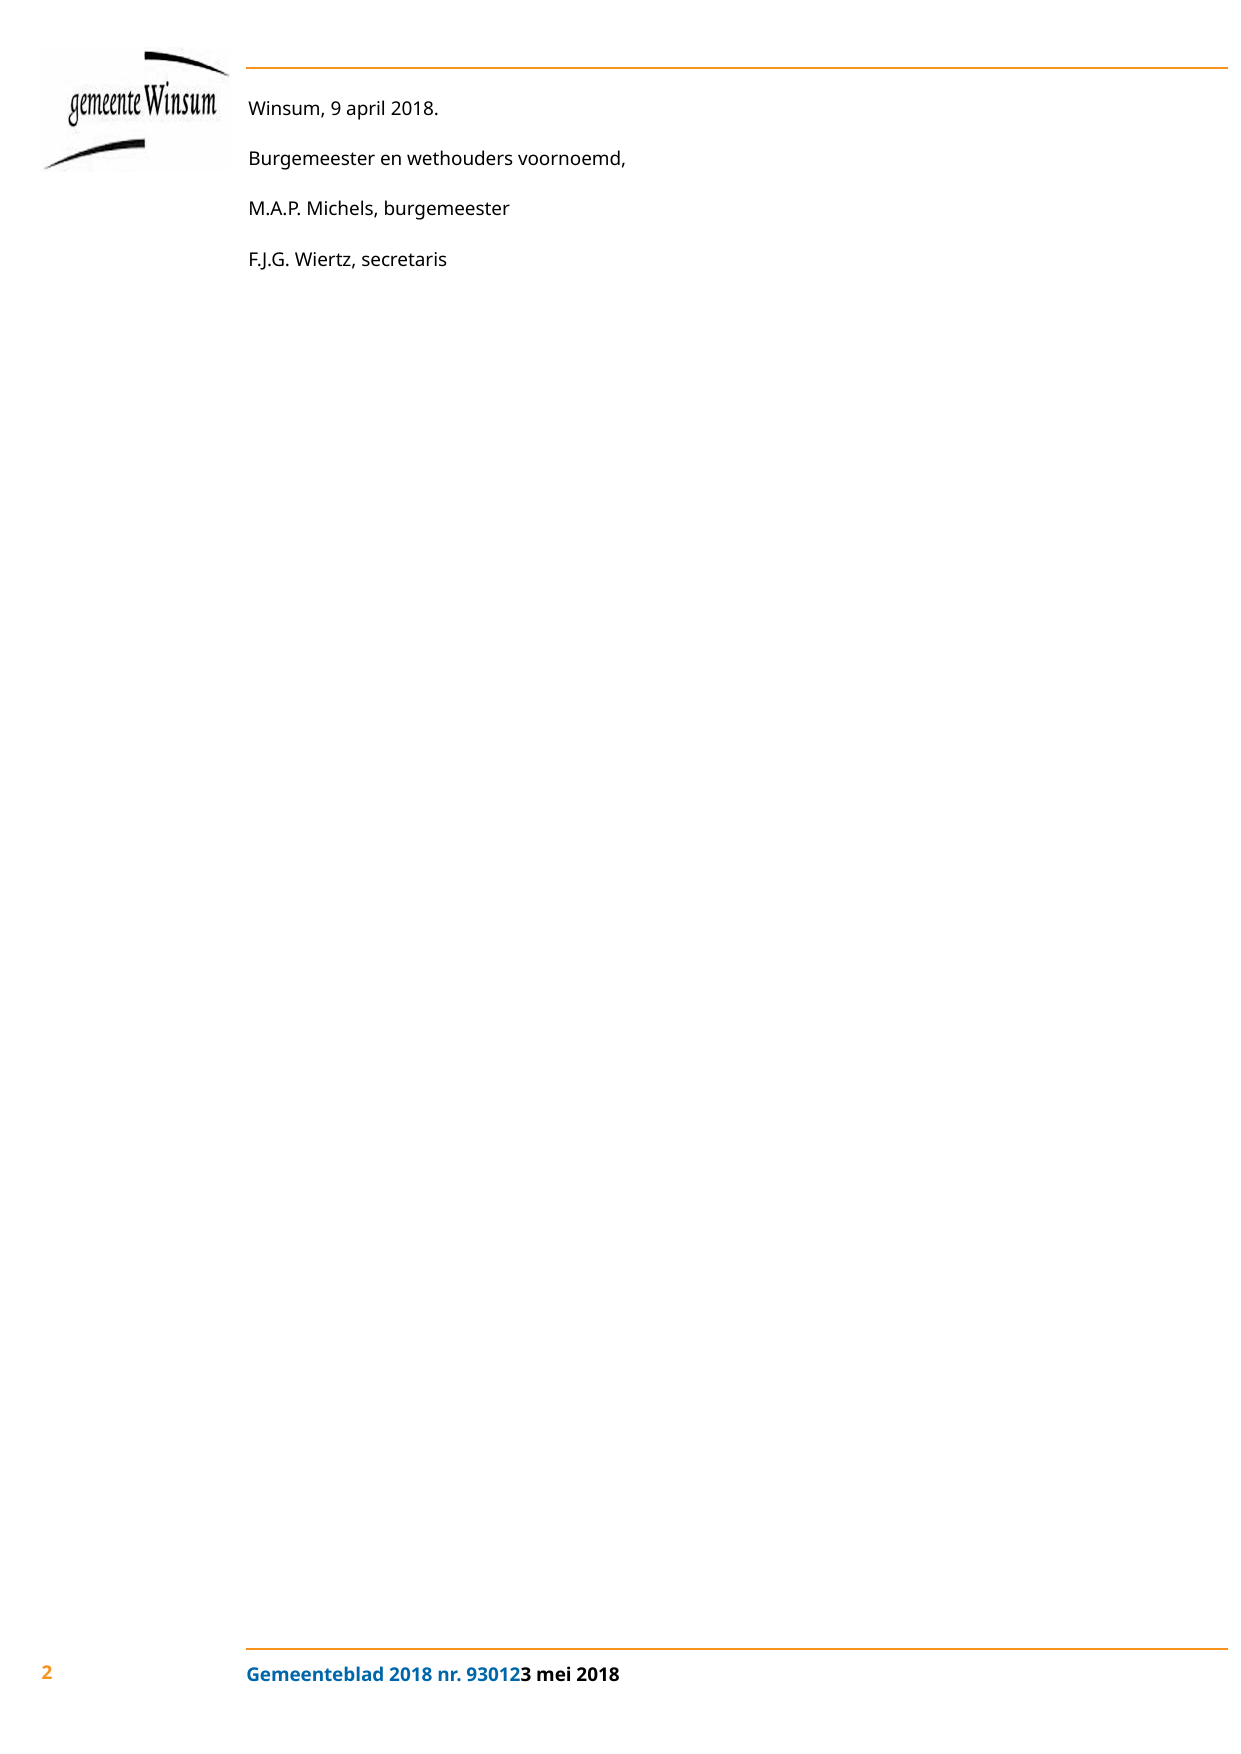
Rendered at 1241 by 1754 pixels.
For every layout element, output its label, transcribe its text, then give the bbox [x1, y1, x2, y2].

text Burgemeester en wethouders voornoemd, [248, 145, 1152, 171]
text M.A.P. Michels, burgemeester [248, 196, 1152, 221]
picture [41, 47, 231, 172]
text F.J.G. Wiertz, secretaris [248, 246, 1152, 272]
text Winsum, 9 april 2018. [248, 95, 1152, 121]
